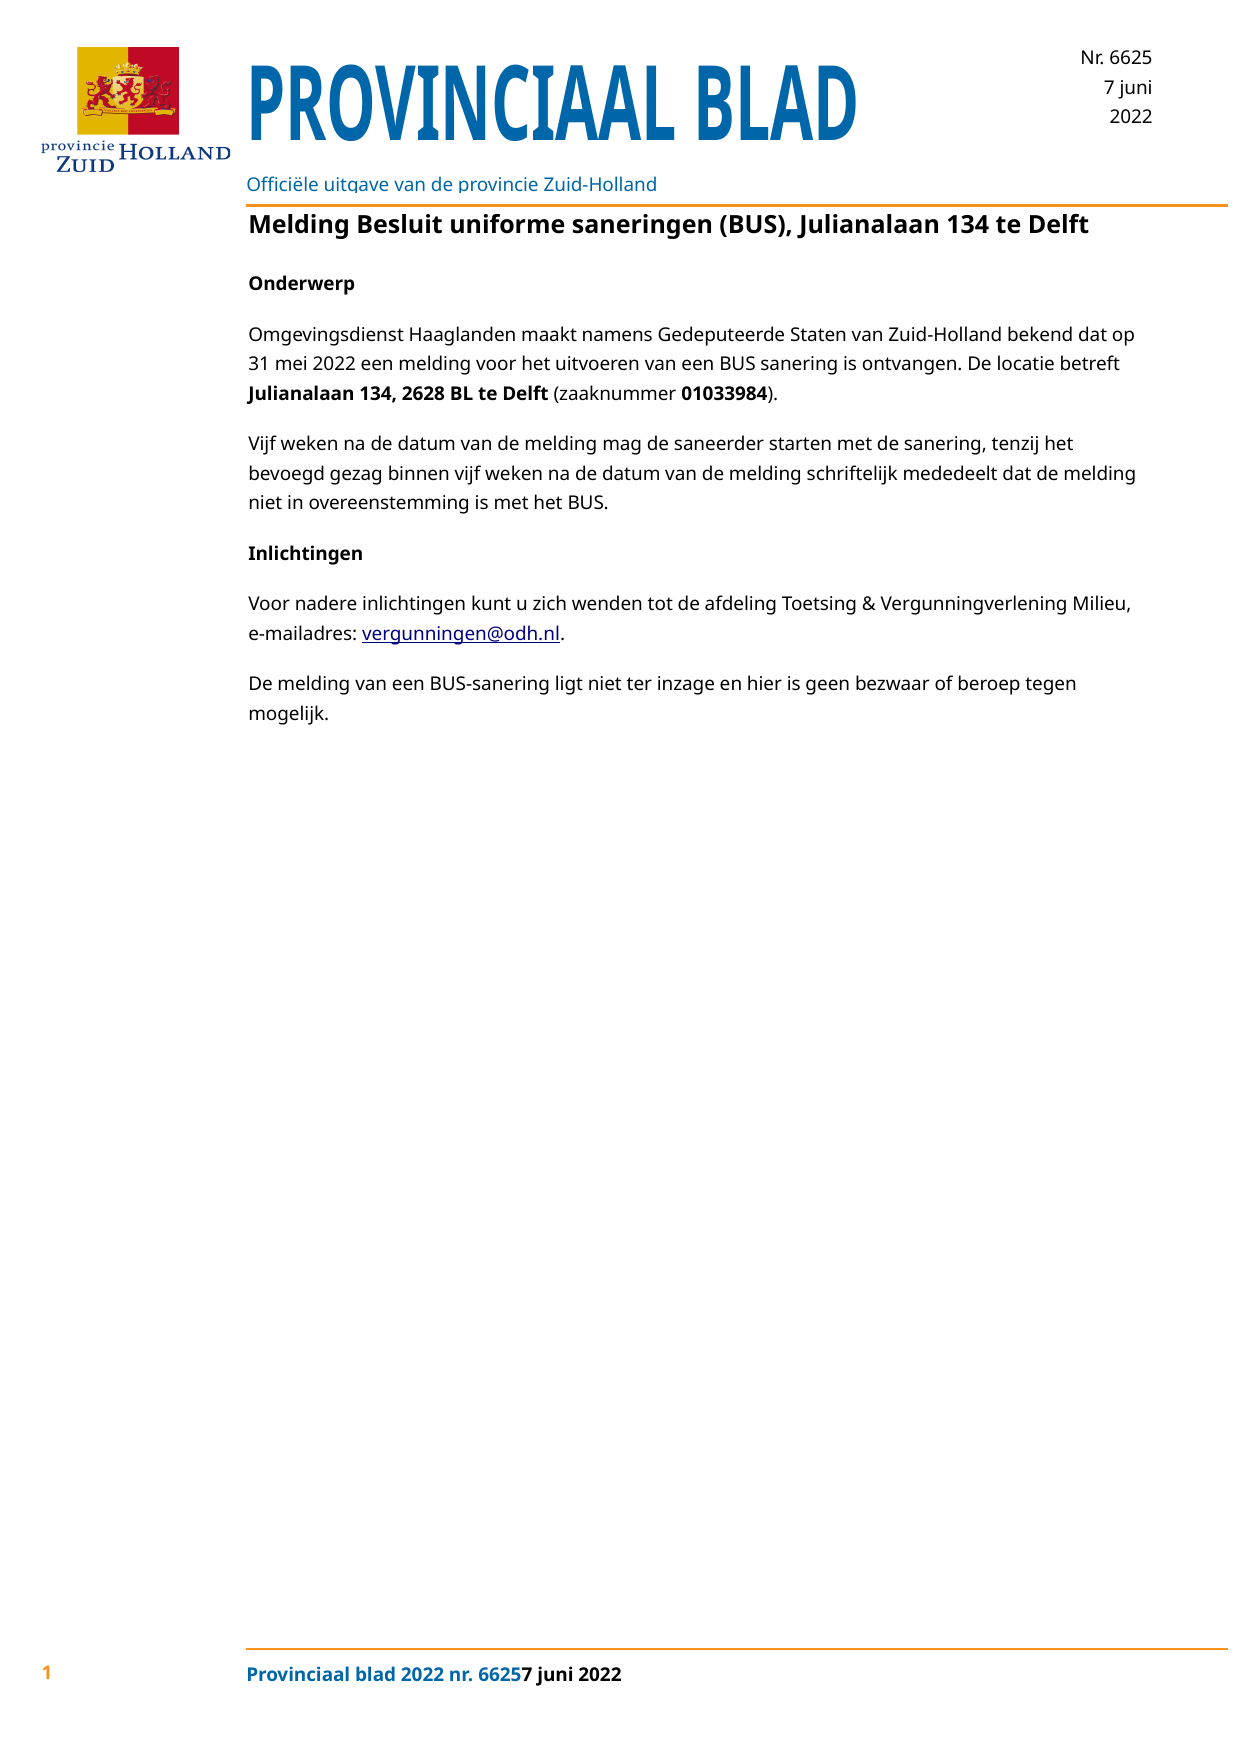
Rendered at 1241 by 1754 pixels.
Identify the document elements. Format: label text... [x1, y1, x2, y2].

text Voor nadere inlichtingen kunt u zich wenden tot de afdeling Toetsing & Vergunningverlening Milieu, e-mailadres: vergunningen@odh.nl. [248, 590, 1152, 646]
picture [41, 47, 231, 172]
text Vijf weken na de datum van de melding mag de saneerder starten met de sanering, tenzij het bevoegd gezag binnen vijf weken na de datum van de melding schriftelijk mededeelt dat de melding niet in overeenstemming is met het BUS. [248, 430, 1152, 515]
text Onderwerp [248, 270, 1152, 296]
text Inlichtingen [248, 540, 1152, 566]
text De melding van een BUS-sanering ligt niet ter inzage en hier is geen bezwaar of beroep tegen mogelijk. [248, 670, 1152, 726]
text Omgevingsdienst Haaglanden maakt namens Gedeputeerde Staten van Zuid-Holland bekend dat op 31 mei 2022 een melding voor het uitvoeren van een BUS sanering is ontvangen. De locatie betreft Julianalaan 134, 2628 BL te Delft (zaaknummer 01033984). [248, 321, 1152, 406]
text Melding Besluit uniforme saneringen (BUS), Julianalaan 134 te Delft [248, 207, 1152, 241]
